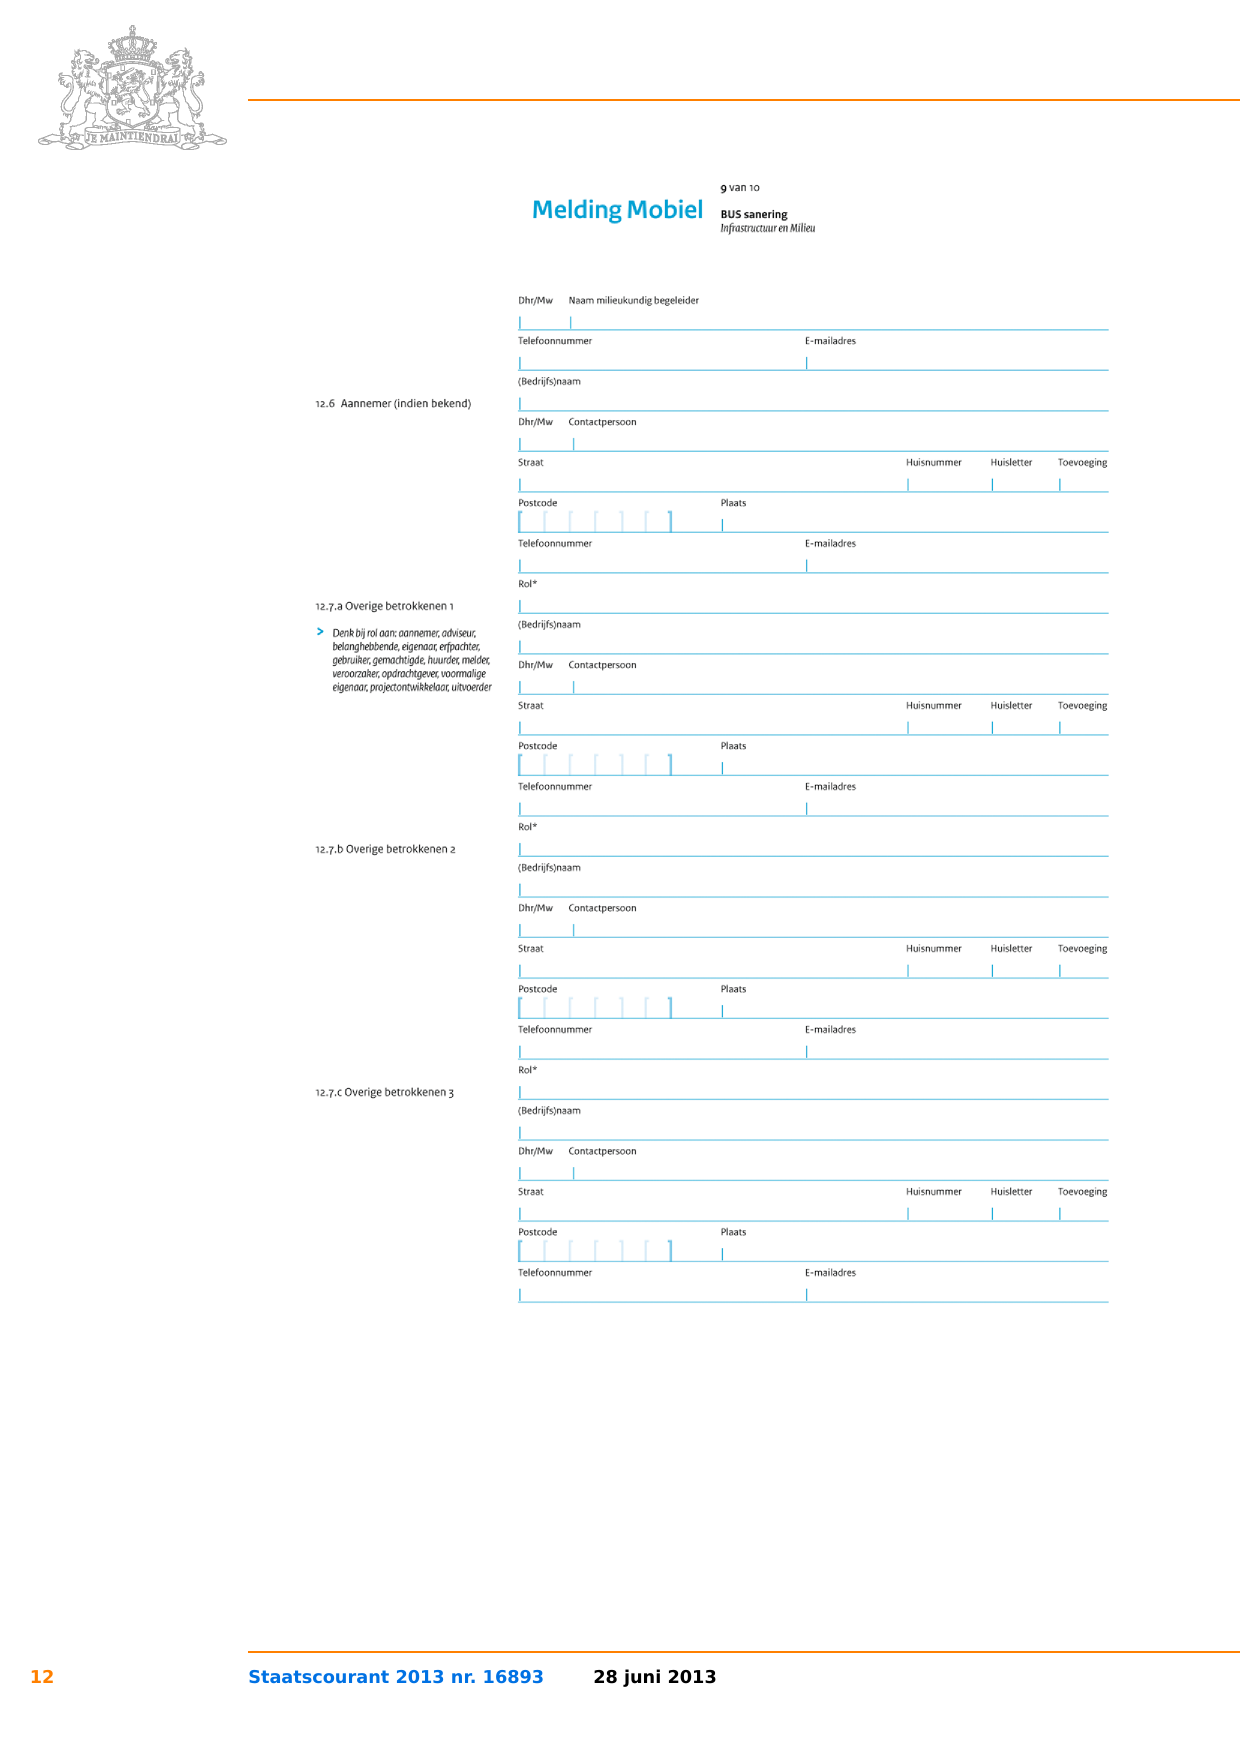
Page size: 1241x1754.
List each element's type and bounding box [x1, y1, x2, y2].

picture [248, 151, 1134, 1404]
picture [38, 25, 227, 150]
